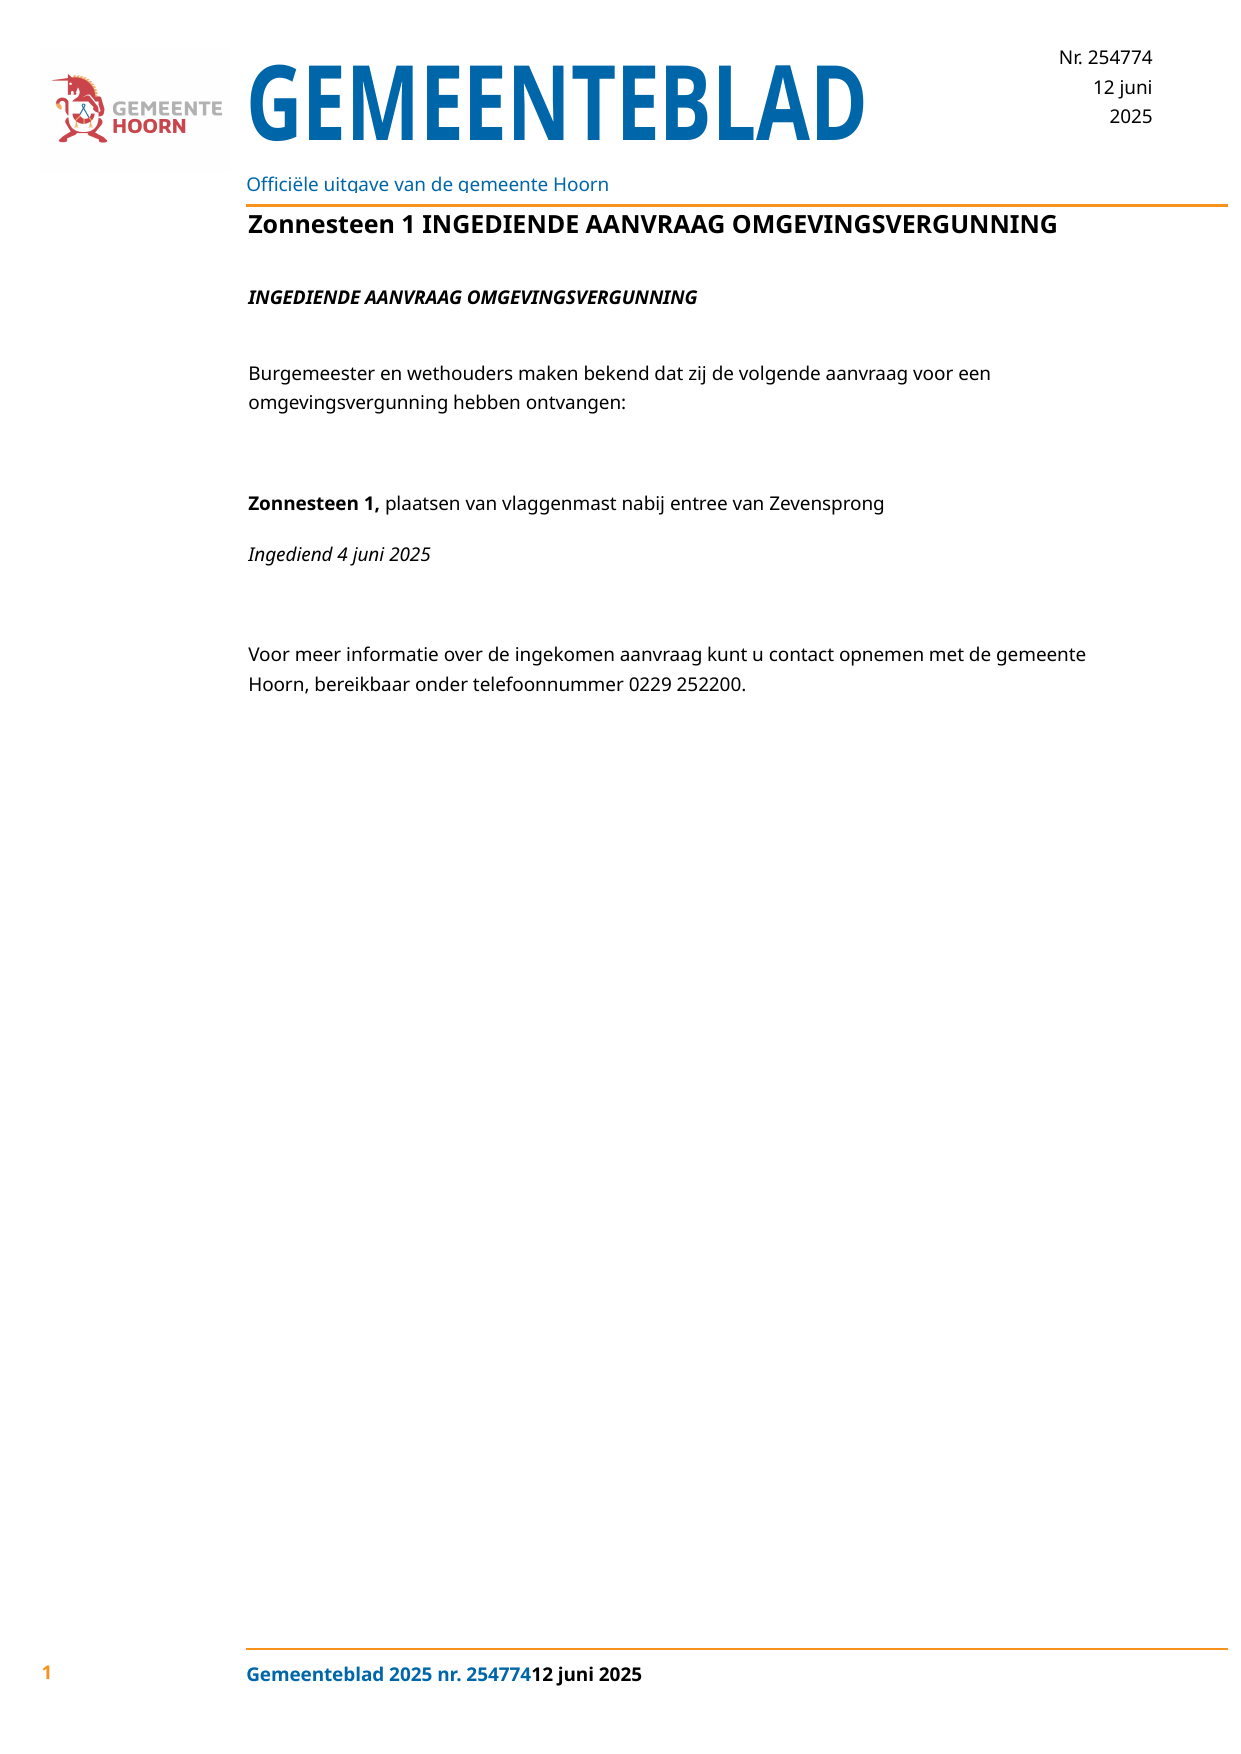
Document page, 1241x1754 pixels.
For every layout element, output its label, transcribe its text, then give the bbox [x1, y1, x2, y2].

text Burgemeester en wethouders maken bekend dat zij de volgende aanvraag voor een omgevingsvergunning hebben ontvangen: [248, 360, 1152, 415]
text Zonnesteen 1 INGEDIENDE AANVRAAG OMGEVINGSVERGUNNING [248, 207, 1152, 241]
picture [41, 47, 231, 172]
text Voor meer informatie over de ingekomen aanvraag kunt u contact opnemen met de gemeente Hoorn, bereikbaar onder telefoonnummer 0229 252200. [248, 642, 1152, 697]
text Zonnesteen 1, plaatsen van vlaggenmast nabij entree van Zevensprong [248, 490, 1152, 516]
text INGEDIENDE AANVRAAG OMGEVINGSVERGUNNING [248, 284, 1152, 309]
text Ingediend 4 juni 2025 [248, 541, 1152, 567]
